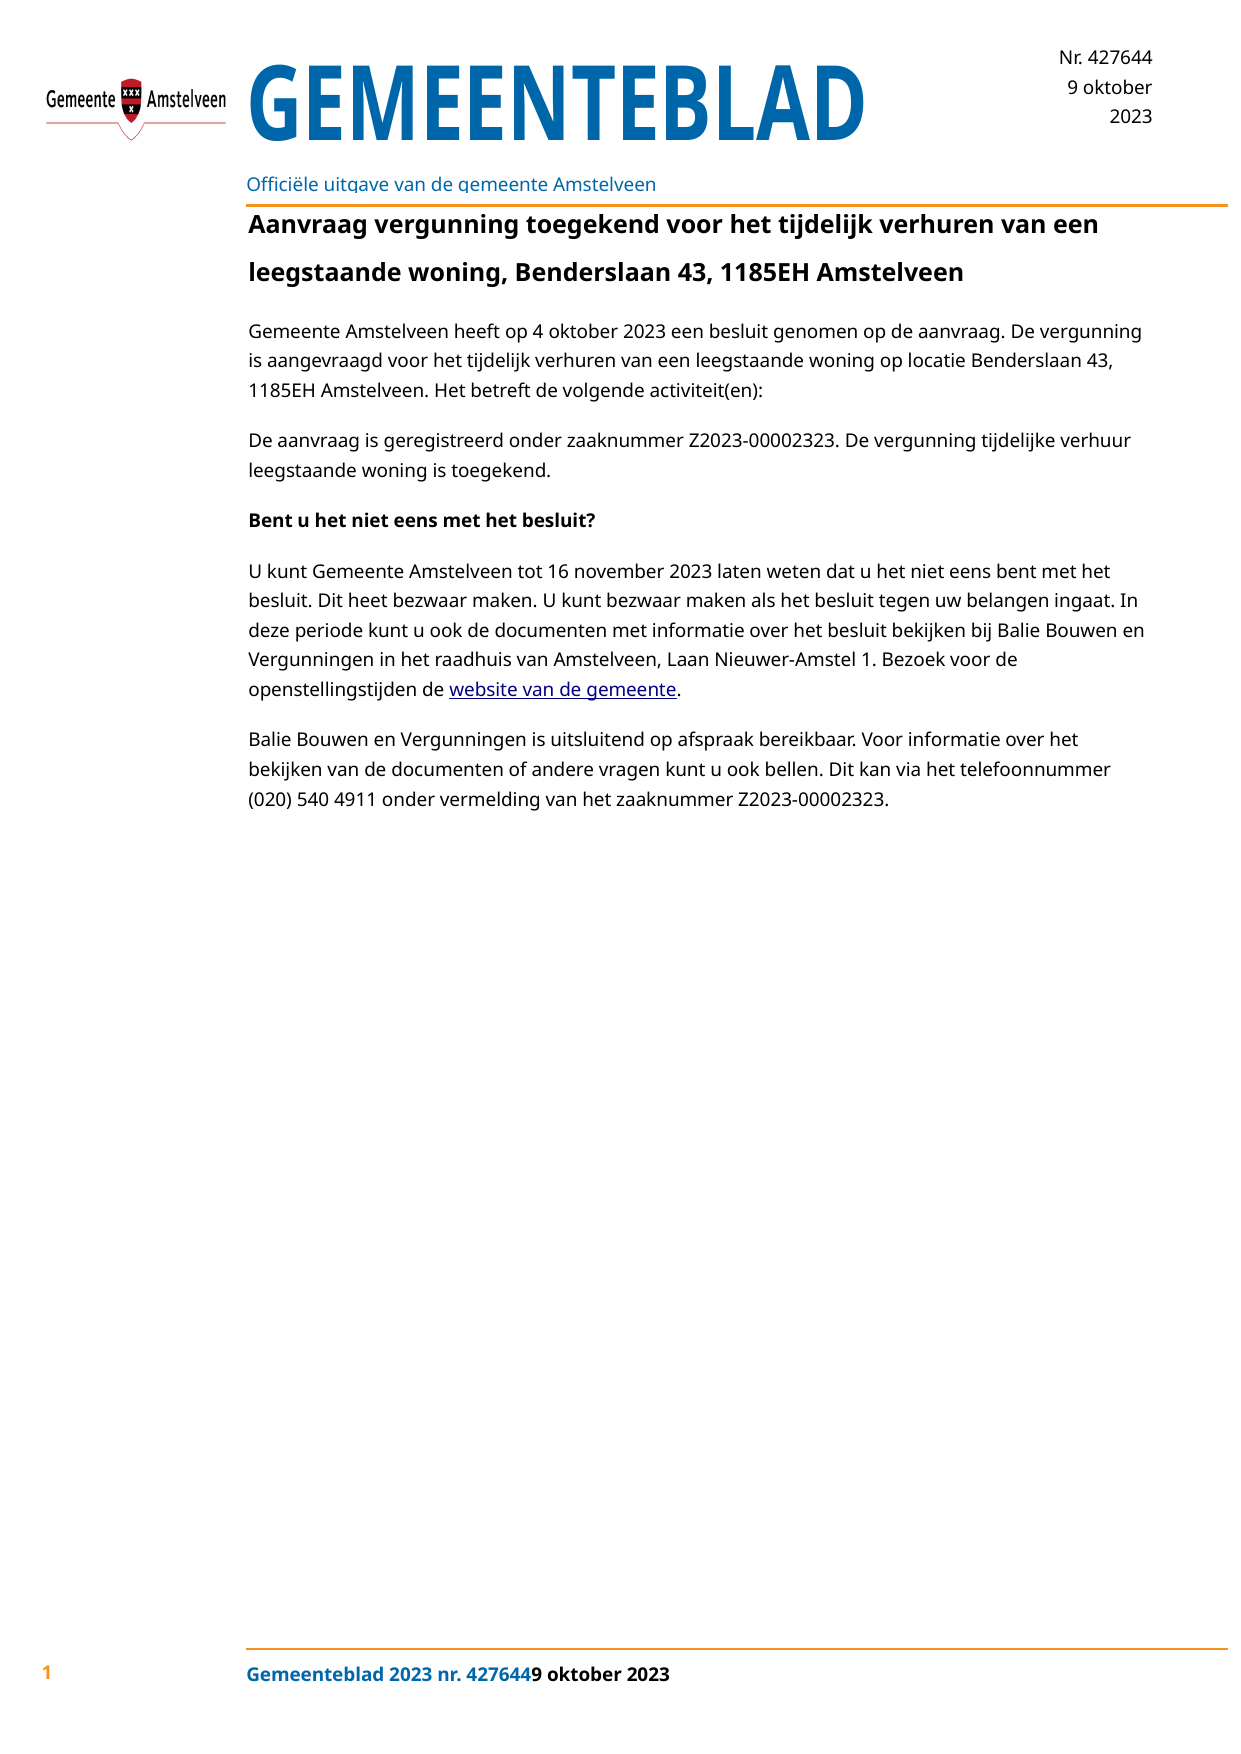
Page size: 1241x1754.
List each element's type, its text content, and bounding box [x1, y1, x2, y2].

text Gemeente Amstelveen heeft op 4 oktober 2023 een besluit genomen op de aanvraag. De vergunning is aangevraagd voor het tijdelijk verhuren van een leegstaande woning op locatie Benderslaan 43, 1185EH Amstelveen. Het betreft de volgende activiteit(en): [248, 318, 1152, 403]
text Bent u het niet eens met het besluit? [248, 507, 1152, 533]
picture [41, 47, 231, 172]
text De aanvraag is geregistreerd onder zaaknummer Z2023-00002323. De vergunning tijdelijke verhuur leegstaande woning is toegekend. [248, 427, 1152, 483]
text U kunt Gemeente Amstelveen tot 16 november 2023 laten weten dat u het niet eens bent met het besluit. Dit heet bezwaar maken. U kunt bezwaar maken als het besluit tegen uw belangen ingaat. In deze periode kunt u ook de documenten met informatie over het besluit bekijken bij Balie Bouwen en Vergunningen in het raadhuis van Amstelveen, Laan Nieuwer-Amstel 1. Bezoek voor de openstellingstijden de website van de gemeente. [248, 558, 1152, 702]
text Aanvraag vergunning toegekend voor het tijdelijk verhuren van een leegstaande woning, Benderslaan 43, 1185EH Amstelveen [248, 207, 1152, 288]
text Balie Bouwen en Vergunningen is uitsluitend op afspraak bereikbaar. Voor informatie over het bekijken van de documenten of andere vragen kunt u ook bellen. Dit kan via het telefoonnummer (020) 540 4911 onder vermelding van het zaaknummer Z2023-00002323. [248, 727, 1152, 812]
